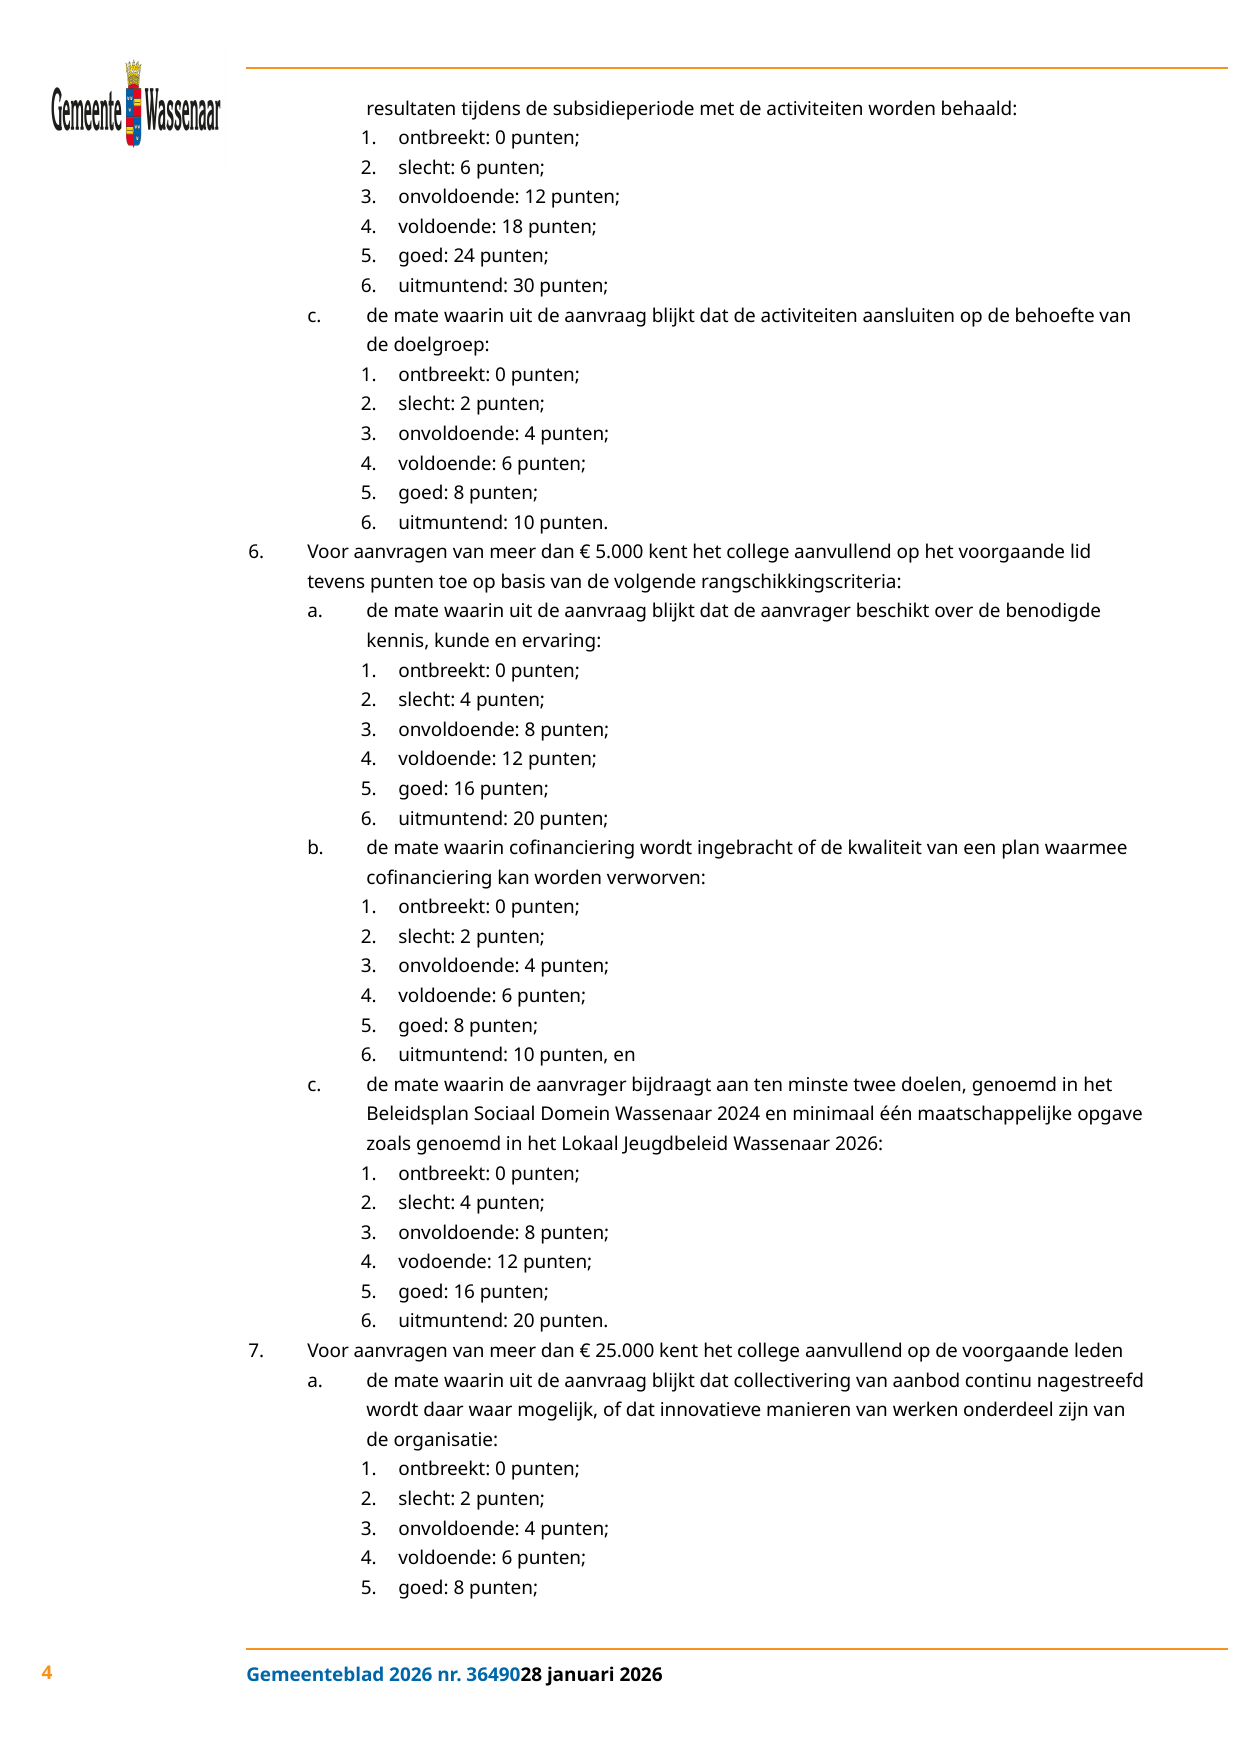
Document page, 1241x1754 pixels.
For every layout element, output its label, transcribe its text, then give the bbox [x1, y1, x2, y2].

list ontbreekt: 0 punten; [361, 893, 1152, 919]
list vodoende: 12 punten; [361, 1248, 1152, 1274]
list voldoende: 18 punten; [361, 213, 1152, 239]
list onvoldoende: 8 punten; [361, 1219, 1152, 1245]
list goed: 16 punten; [361, 775, 1152, 801]
list goed: 8 punten; [361, 1012, 1152, 1038]
list onvoldoende: 8 punten; [361, 716, 1152, 742]
list de mate waarin uit de aanvraag blijkt dat de aanvrager beschikt over de benodigde kennis, kunde en ervaring: [307, 598, 1152, 653]
list de mate waarin uit de aanvraag blijkt dat de activiteiten aansluiten op de behoefte van de doelgroep: [307, 302, 1152, 357]
list onvoldoende: 12 punten; [361, 183, 1152, 209]
list slecht: 2 punten; [361, 923, 1152, 949]
list uitmuntend: 10 punten. [361, 509, 1152, 535]
list Voor aanvragen van meer dan € 25.000 kent het college aanvullend op de voorgaande leden [248, 1337, 1152, 1363]
list ontbreekt: 0 punten; [361, 361, 1152, 387]
list slecht: 2 punten; [361, 1485, 1152, 1511]
list goed: 16 punten; [361, 1278, 1152, 1304]
list ontbreekt: 0 punten; [361, 657, 1152, 683]
list voldoende: 6 punten; [361, 982, 1152, 1008]
list Voor aanvragen van meer dan € 5.000 kent het college aanvullend op het voorgaande lid tevens punten toe op basis van de volgende rangschikkingscriteria: [248, 538, 1152, 594]
list de mate waarin uit de aanvraag blijkt dat collectivering van aanbod continu nagestreefd wordt daar waar mogelijk, of dat innovatieve manieren van werken onderdeel zijn van de organisatie: [307, 1367, 1152, 1452]
list goed: 24 punten; [361, 243, 1152, 268]
list onvoldoende: 4 punten; [361, 420, 1152, 446]
list slecht: 6 punten; [361, 154, 1152, 180]
list voldoende: 6 punten; [361, 1544, 1152, 1570]
list goed: 8 punten; [361, 1574, 1152, 1600]
list de mate waarin cofinanciering wordt ingebracht of de kwaliteit van een plan waarmee cofinanciering kan worden verworven: [307, 834, 1152, 890]
picture [41, 47, 231, 172]
list slecht: 4 punten; [361, 1189, 1152, 1215]
list voldoende: 12 punten; [361, 746, 1152, 771]
list slecht: 4 punten; [361, 686, 1152, 712]
list resultaten tijdens de subsidieperiode met de activiteiten worden behaald: [307, 95, 1152, 121]
list voldoende: 6 punten; [361, 450, 1152, 476]
list goed: 8 punten; [361, 479, 1152, 505]
list onvoldoende: 4 punten; [361, 1515, 1152, 1541]
list slecht: 2 punten; [361, 391, 1152, 416]
list ontbreekt: 0 punten; [361, 1456, 1152, 1481]
list onvoldoende: 4 punten; [361, 953, 1152, 978]
list de mate waarin de aanvrager bijdraagt aan ten minste twee doelen, genoemd in het Beleidsplan Sociaal Domein Wassenaar 2024 en minimaal één maatschappelijke opgave zoals genoemd in het Lokaal Jeugdbeleid Wassenaar 2026: [307, 1071, 1152, 1156]
list ontbreekt: 0 punten; [361, 124, 1152, 150]
list uitmuntend: 10 punten, en [361, 1041, 1152, 1067]
list uitmuntend: 20 punten; [361, 805, 1152, 831]
list uitmuntend: 30 punten; [361, 272, 1152, 298]
list uitmuntend: 20 punten. [361, 1308, 1152, 1333]
list ontbreekt: 0 punten; [361, 1160, 1152, 1186]
